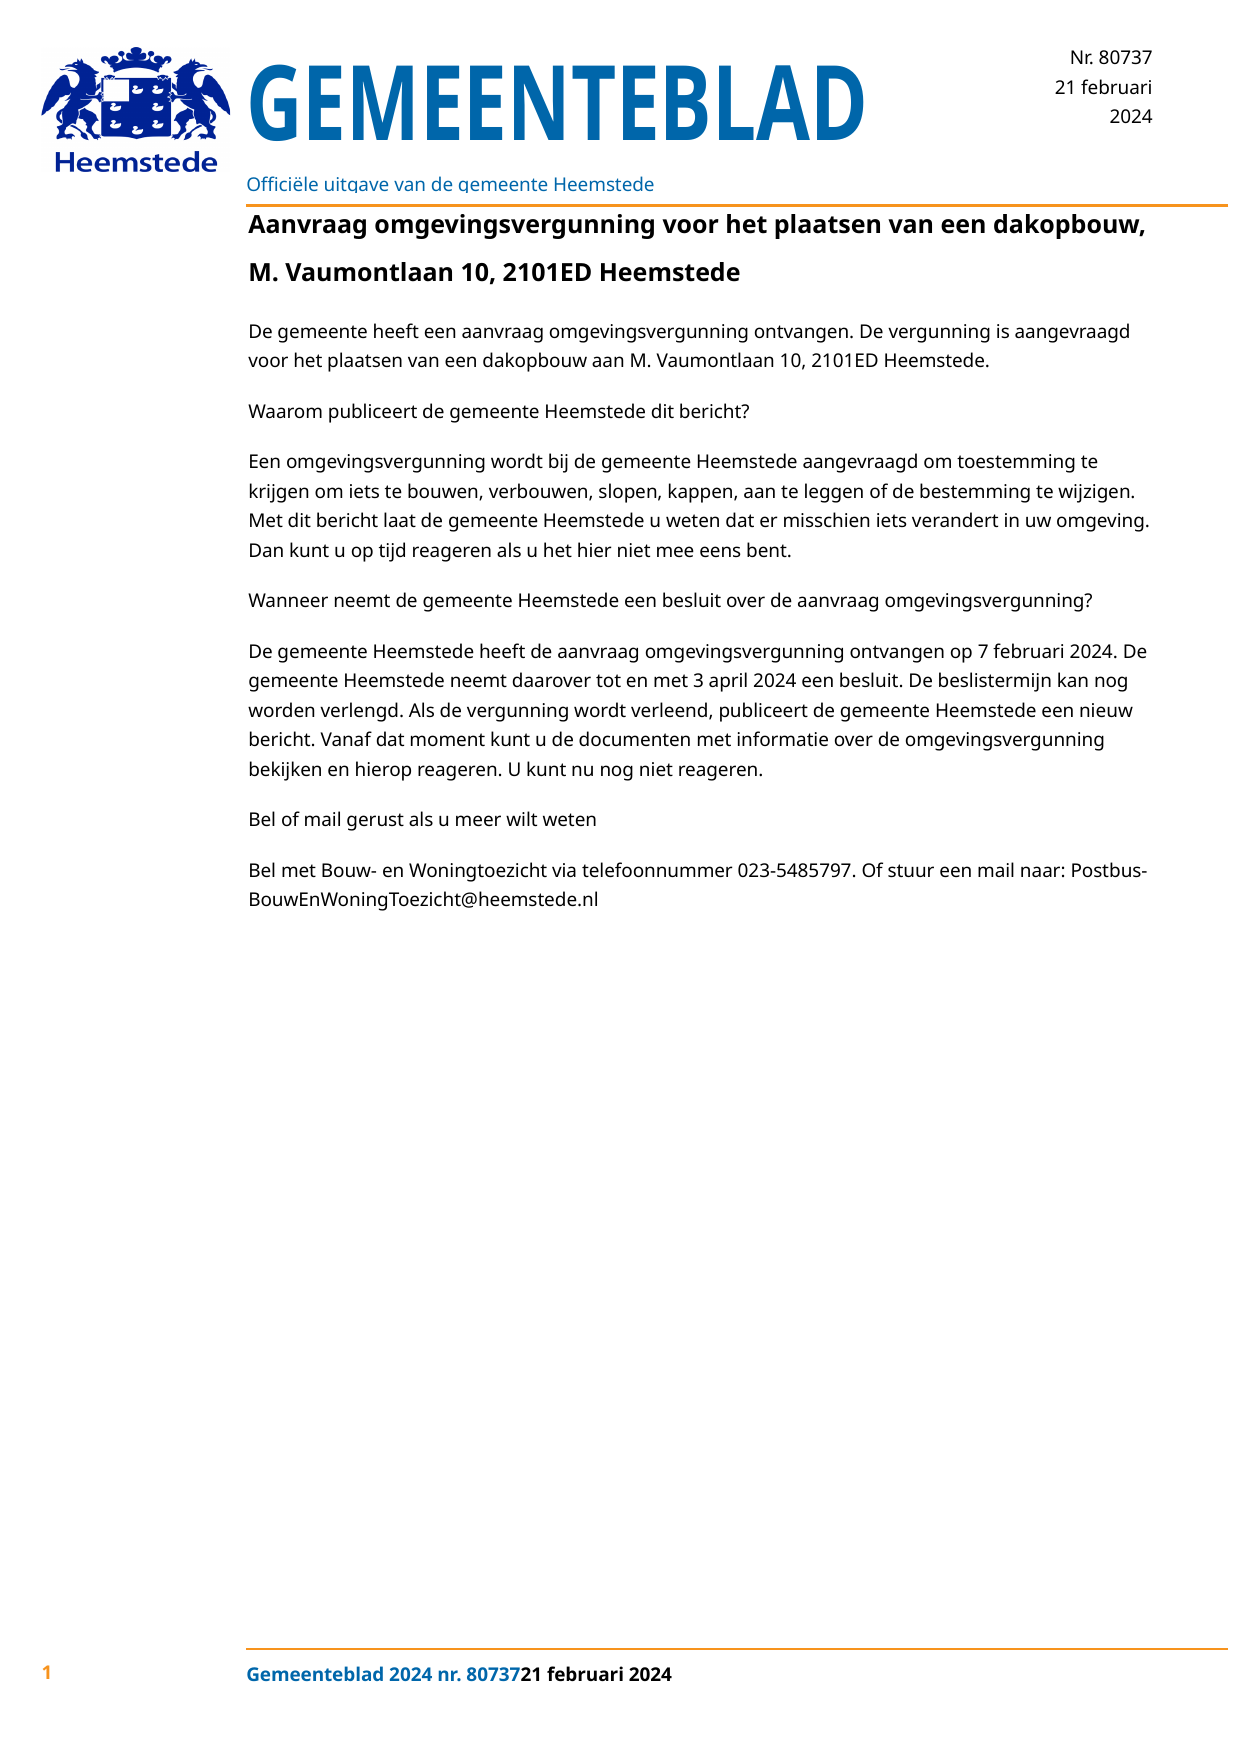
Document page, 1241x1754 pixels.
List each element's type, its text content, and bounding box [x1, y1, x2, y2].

text Wanneer neemt de gemeente Heemstede een besluit over de aanvraag omgevingsvergunning? [248, 587, 1152, 613]
text De gemeente heeft een aanvraag omgevingsvergunning ontvangen. De vergunning is aangevraagd voor het plaatsen van een dakopbouw aan M. Vaumontlaan 10, 2101ED Heemstede. [248, 318, 1152, 373]
text De gemeente Heemstede heeft de aanvraag omgevingsvergunning ontvangen op 7 februari 2024. De gemeente Heemstede neemt daarover tot en met 3 april 2024 een besluit. De beslistermijn kan nog worden verlengd. Als de vergunning wordt verleend, publiceert de gemeente Heemstede een nieuw bericht. Vanaf dat moment kunt u de documenten met informatie over de omgevingsvergunning bekijken en hierop reageren. U kunt nu nog niet reageren. [248, 638, 1152, 782]
text Waarom publiceert de gemeente Heemstede dit bericht? [248, 398, 1152, 424]
text Bel of mail gerust als u meer wilt weten [248, 807, 1152, 832]
text Bel met Bouw- en Woningtoezicht via telefoonnummer 023-5485797. Of stuur een mail naar: Postbus-BouwEnWoningToezicht@heemstede.nl [248, 857, 1152, 912]
text Aanvraag omgevingsvergunning voor het plaatsen van een dakopbouw, M. Vaumontlaan 10, 2101ED Heemstede [248, 207, 1152, 288]
text Een omgevingsvergunning wordt bij de gemeente Heemstede aangevraagd om toestemming te krijgen om iets te bouwen, verbouwen, slopen, kappen, aan te leggen of de bestemming te wijzigen. Met dit bericht laat de gemeente Heemstede u weten dat er misschien iets verandert in uw omgeving. Dan kunt u op tijd reageren als u het hier niet mee eens bent. [248, 448, 1152, 563]
picture [41, 47, 231, 172]
